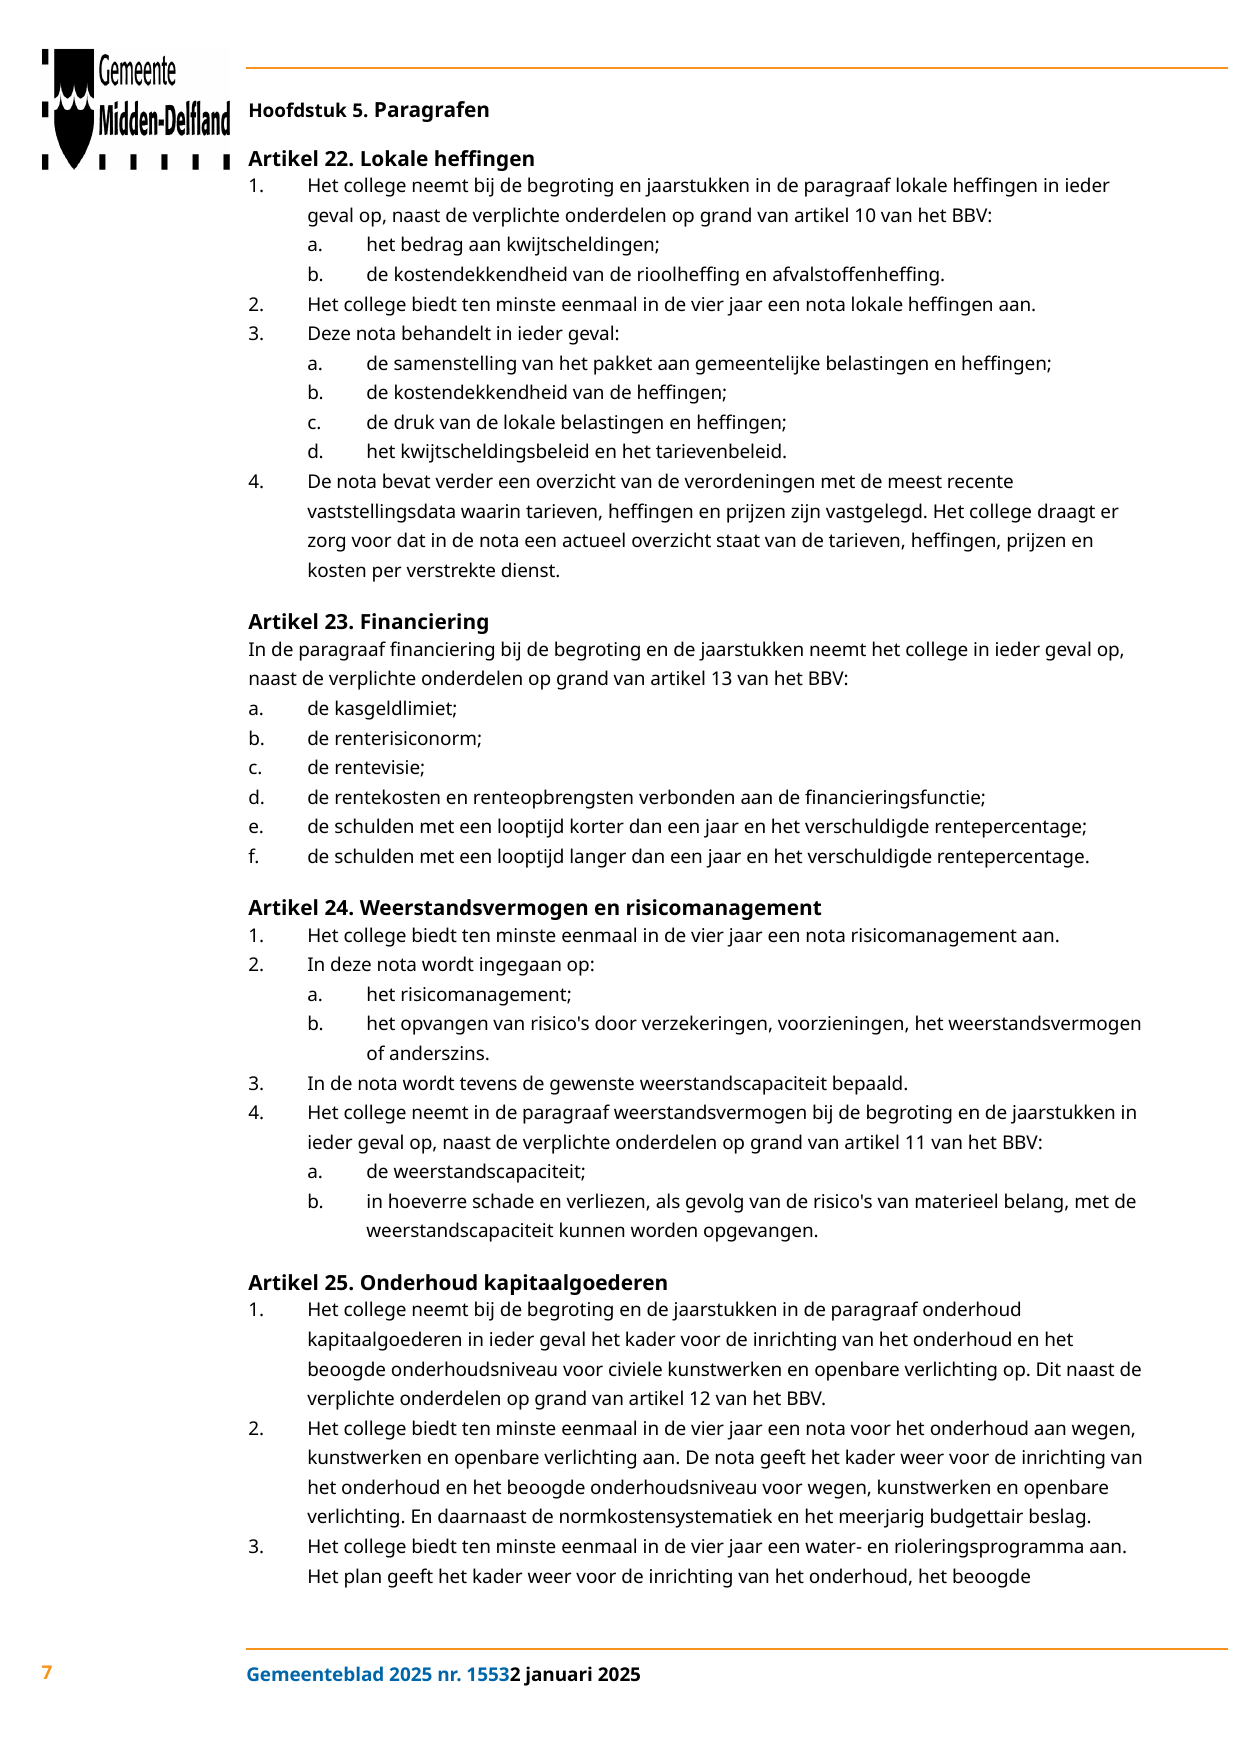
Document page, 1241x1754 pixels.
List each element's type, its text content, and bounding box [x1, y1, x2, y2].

list het risicomanagement; [307, 981, 1152, 1007]
list het bedrag aan kwijtscheldingen; [307, 232, 1152, 257]
list het opvangen van risico's door verzekeringen, voorzieningen, het weerstandsvermogen of anderszins. [307, 1011, 1152, 1066]
text In de paragraaf financiering bij de begroting en de jaarstukken neemt het college in ieder geval op, naast de verplichte onderdelen op grand van artikel 13 van het BBV: [248, 636, 1152, 691]
list Het college biedt ten minste eenmaal in de vier jaar een water- en rioleringsprogramma aan. Het plan geeft het kader weer voor de inrichting van het onderhoud, het beoogde [248, 1533, 1152, 1588]
list de kasgeldlimiet; [248, 695, 1152, 721]
list de samenstelling van het pakket aan gemeentelijke belastingen en heffingen; [307, 350, 1152, 376]
picture [41, 47, 231, 172]
list de weerstandscapaciteit; [307, 1158, 1152, 1184]
list Het college biedt ten minste eenmaal in de vier jaar een nota risicomanagement aan. [248, 922, 1152, 948]
list de schulden met een looptijd korter dan een jaar en het verschuldigde rentepercentage; [248, 813, 1152, 839]
list Het college neemt bij de begroting en jaarstukken in de paragraaf lokale heffingen in ieder geval op, naast de verplichte onderdelen op grand van artikel 10 van het BBV: [248, 172, 1152, 228]
list het kwijtscheldingsbeleid en het tarievenbeleid. [307, 439, 1152, 464]
list Deze nota behandelt in ieder geval: [248, 320, 1152, 346]
list de schulden met een looptijd langer dan een jaar en het verschuldigde rentepercentage. [248, 843, 1152, 869]
list de rentekosten en renteopbrengsten verbonden aan de financieringsfunctie; [248, 784, 1152, 809]
list Het college biedt ten minste eenmaal in de vier jaar een nota voor het onderhoud aan wegen, kunstwerken en openbare verlichting aan. De nota geeft het kader weer voor de inrichting van het onderhoud en het beoogde onderhoudsniveau voor wegen, kunstwerken en openbare verlichting. En daarnaast de normkostensystematiek en het meerjarig budgettair beslag. [248, 1415, 1152, 1529]
list Het college biedt ten minste eenmaal in de vier jaar een nota lokale heffingen aan. [248, 291, 1152, 317]
list In deze nota wordt ingegaan op: [248, 951, 1152, 977]
list Het college neemt bij de begroting en de jaarstukken in de paragraaf onderhoud kapitaalgoederen in ieder geval het kader voor de inrichting van het onderhoud en het beoogde onderhoudsniveau voor civiele kunstwerken en openbare verlichting op. Dit naast de verplichte onderdelen op grand van artikel 12 van het BBV. [248, 1297, 1152, 1411]
list Het college neemt in de paragraaf weerstandsvermogen bij de begroting en de jaarstukken in ieder geval op, naast de verplichte onderdelen op grand van artikel 11 van het BBV: [248, 1099, 1152, 1155]
text Artikel 25. Onderhoud kapitaalgoederen [248, 1268, 1152, 1297]
list de druk van de lokale belastingen en heffingen; [307, 409, 1152, 435]
list In de nota wordt tevens de gewenste weerstandscapaciteit bepaald. [248, 1070, 1152, 1096]
text Artikel 24. Weerstandsvermogen en risicomanagement [248, 893, 1152, 922]
list de kostendekkendheid van de rioolheffing en afvalstoffenheffing. [307, 261, 1152, 287]
list De nota bevat verder een overzicht van de verordeningen met de meest recente vaststellingsdata waarin tarieven, heffingen en prijzen zijn vastgelegd. Het college draagt er zorg voor dat in de nota een actueel overzicht staat van de tarieven, heffingen, prijzen en kosten per verstrekte dienst. [248, 468, 1152, 583]
text Artikel 22. Lokale heffingen [248, 144, 1152, 172]
list de rentevisie; [248, 754, 1152, 780]
text Hoofdstuk 5. Paragrafen [248, 95, 1152, 123]
list de kostendekkendheid van de heffingen; [307, 379, 1152, 405]
list in hoeverre schade en verliezen, als gevolg van de risico's van materieel belang, met de weerstandscapaciteit kunnen worden opgevangen. [307, 1188, 1152, 1243]
text Artikel 23. Financiering [248, 607, 1152, 636]
list de renterisiconorm; [248, 725, 1152, 750]
